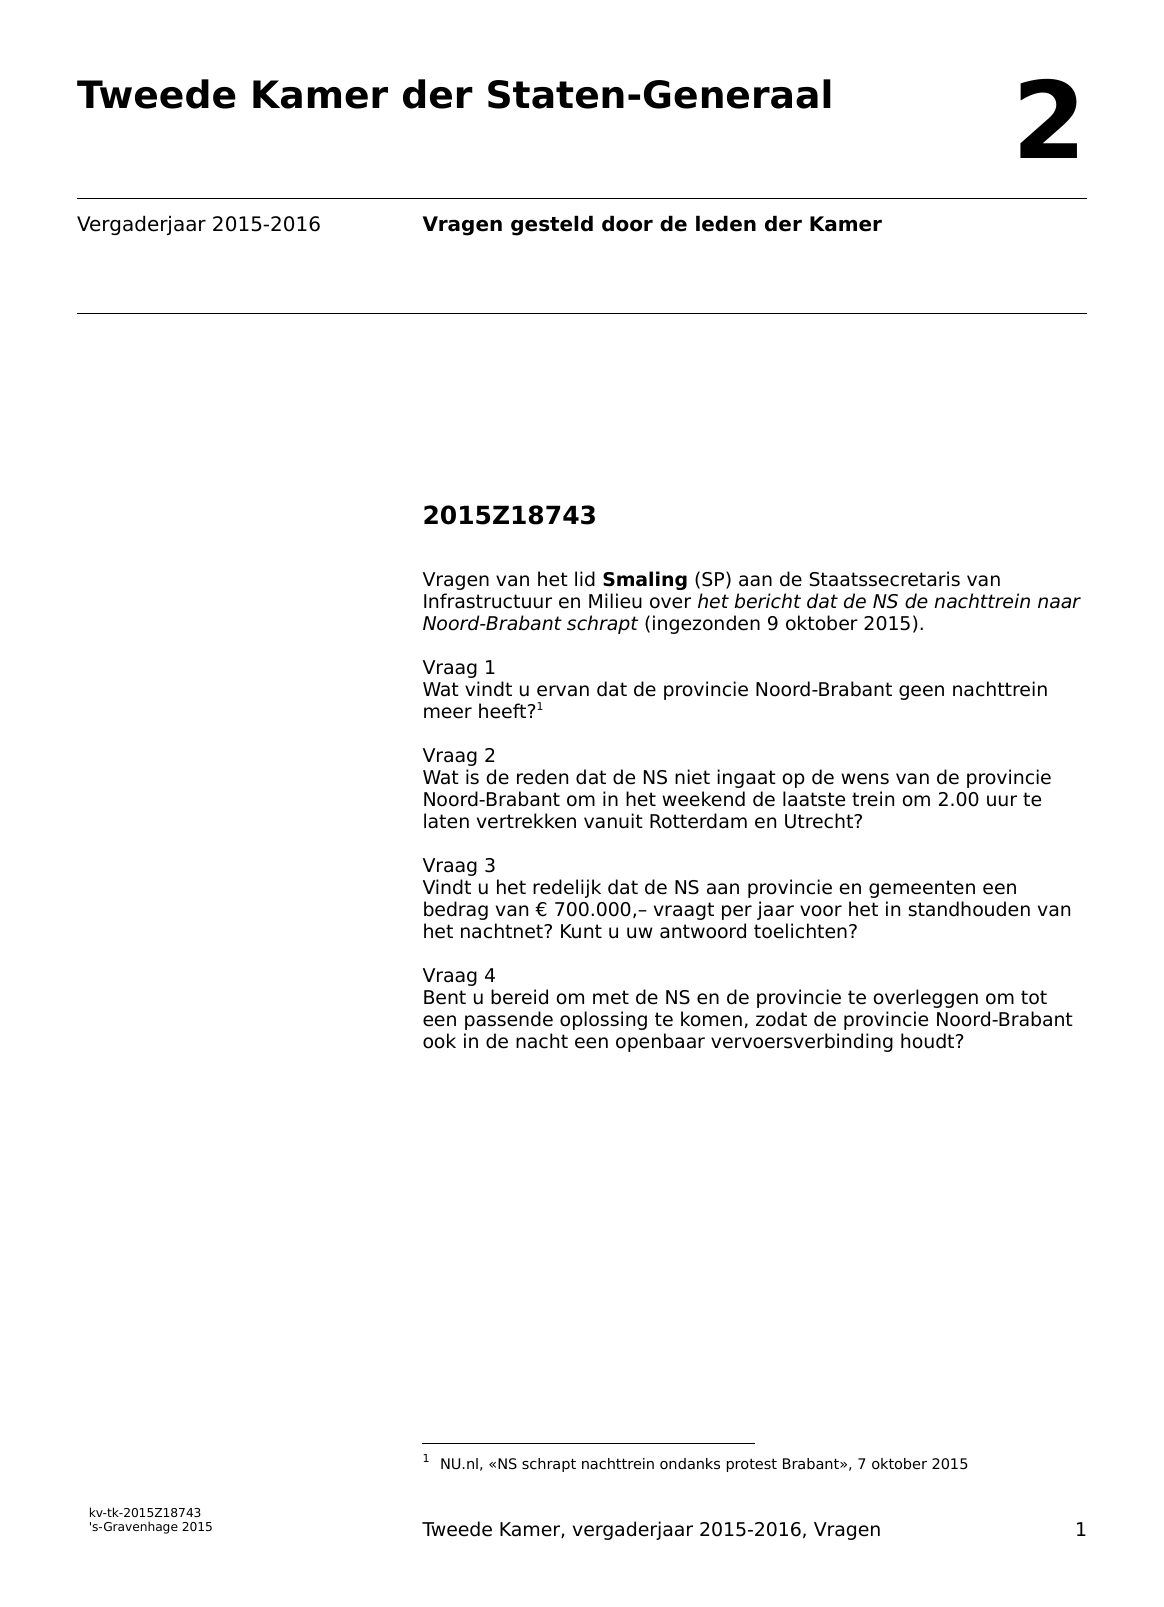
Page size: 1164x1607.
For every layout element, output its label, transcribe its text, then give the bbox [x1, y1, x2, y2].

text Vindt u het redelijk dat de NS aan provincie en gemeenten een bedrag van € 700.000,– vraagt per jaar voor het in standhouden van het nachtnet? Kunt u uw antwoord toelichten? [422, 877, 1087, 943]
text Vraag 4 [422, 965, 1087, 987]
text Vraag 3 [422, 855, 1087, 877]
text 2015Z18743 [422, 501, 1087, 531]
text 's-Gravenhage 2015 [88, 1520, 323, 1534]
text Bent u bereid om met de NS en de provincie te overleggen om tot een passende oplossing te komen, zodat de provincie Noord-Brabant ook in de nacht een openbaar vervoersverbinding houdt? [422, 987, 1087, 1053]
text Vragen van het lid Smaling (SP) aan de Staatssecretaris van Infrastructuur en Milieu over het bericht dat de NS de nachttrein naar Noord-Brabant schrapt (ingezonden 9 oktober 2015). [422, 569, 1087, 635]
table_header Tweede Kamer der Staten-Generaal [77, 59, 886, 198]
text Vraag 1 [422, 657, 1087, 679]
table_header 2 [886, 59, 1087, 198]
text Vraag 2 [422, 745, 1087, 767]
text Wat vindt u ervan dat de provincie Noord-Brabant geen nachttrein meer heeft? [422, 679, 1087, 723]
text NU.nl, «NS schrapt nachttrein ondanks protest Brabant», 7 oktober 2015 [422, 1452, 1087, 1474]
table_cell Vergaderjaar 2015-2016 [77, 199, 422, 313]
text Wat is de reden dat de NS niet ingaat op de wens van de provincie Noord-Brabant om in het weekend de laatste trein om 2.00 uur te laten vertrekken vanuit Rotterdam en Utrecht? [422, 767, 1087, 833]
text kv-tk-2015Z18743 [88, 1506, 323, 1520]
table_cell Vragen gesteld door de leden der Kamer [422, 199, 1087, 313]
